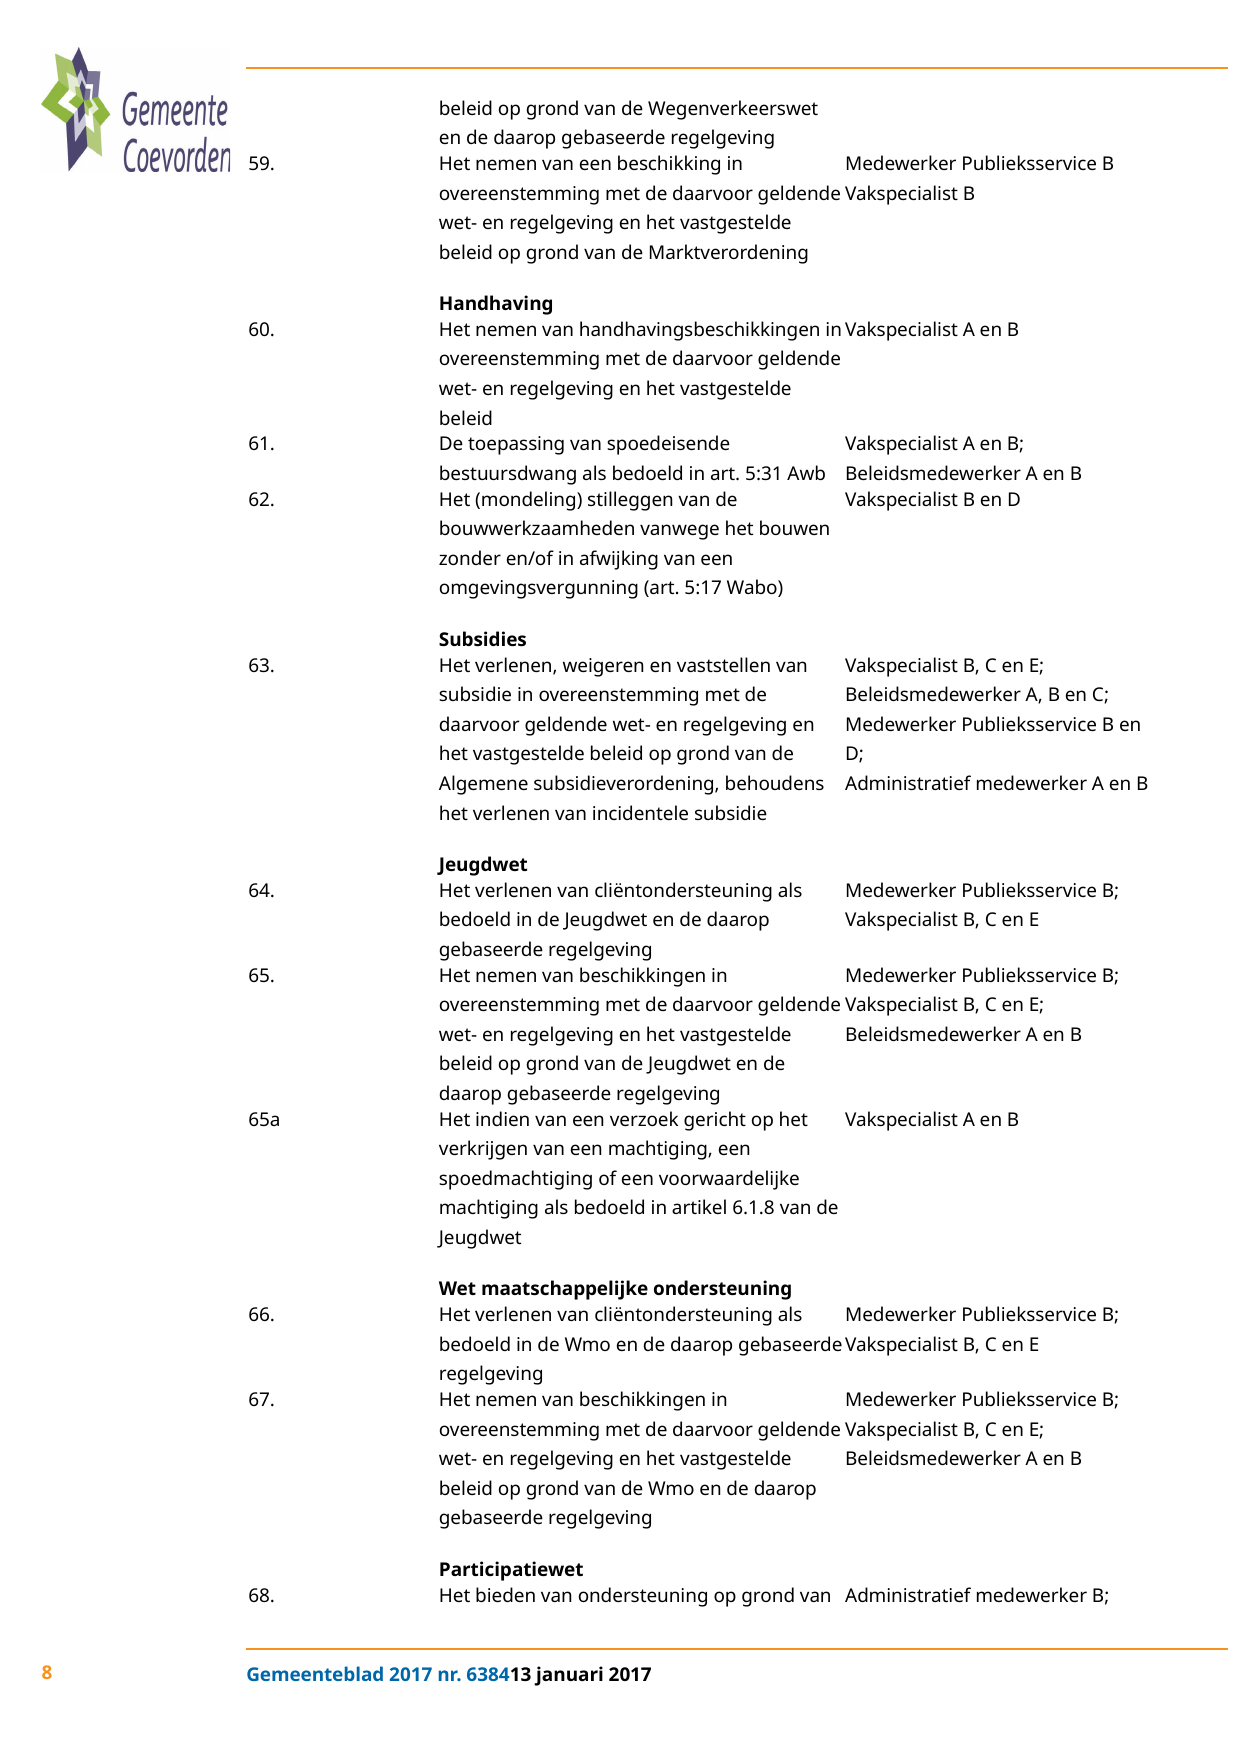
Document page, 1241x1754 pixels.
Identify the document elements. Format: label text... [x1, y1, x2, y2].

table_cell [439, 600, 845, 626]
table_cell [248, 1530, 439, 1556]
table_cell Het bieden van ondersteuning op grond van [439, 1582, 845, 1607]
table_cell 66. [248, 1301, 439, 1386]
table_cell 68. [248, 1582, 439, 1607]
table_cell [845, 265, 1152, 290]
table_cell Handhaving [439, 290, 845, 316]
table_cell 67. [248, 1386, 439, 1530]
table_cell [248, 265, 439, 290]
table_cell Het (mondeling) stilleggen van de bouwwerkzaamheden vanwege het bouwen zonder en/of in afwijking van een omgevingsvergunning (art. 5:17 Wabo) [439, 486, 845, 600]
table_cell 63. [248, 652, 439, 825]
table_cell [439, 825, 845, 851]
table_cell Het nemen van handhavingsbeschikkingen in overeenstemming met de daarvoor geldende wet- en regelgeving en het vastgestelde beleid [439, 316, 845, 431]
table_cell [845, 600, 1152, 626]
table_cell Wet maatschappelijke ondersteuning [439, 1276, 845, 1301]
picture [41, 47, 231, 172]
table_cell Het nemen van beschikkingen in overeenstemming met de daarvoor geldende wet- en regelgeving en het vastgestelde beleid op grond van de Wmo en de daarop gebaseerde regelgeving [439, 1386, 845, 1530]
table_cell [248, 1556, 439, 1582]
table_cell [845, 95, 1152, 150]
table_cell [248, 1276, 439, 1301]
table_cell [845, 1556, 1152, 1582]
table_cell [439, 1530, 845, 1556]
table_cell [248, 290, 439, 316]
table_cell 64. [248, 877, 439, 962]
table_cell [248, 825, 439, 851]
table_cell Vakspecialist B en D [845, 486, 1152, 600]
table_cell Vakspecialist A en B [845, 1106, 1152, 1250]
table_cell Het verlenen van cliëntondersteuning als bedoeld in de Wmo en de daarop gebaseerde regelgeving [439, 1301, 845, 1386]
table_cell Jeugdwet [439, 851, 845, 877]
table_cell Vakspecialist B, C en E; Beleidsmedewerker A, B en C; Medewerker Publieksservice B en D; Administratief medewerker A en B [845, 652, 1152, 825]
table_cell Medewerker Publieksservice B; Vakspecialist B, C en E [845, 1301, 1152, 1386]
table_cell Het indien van een verzoek gericht op het verkrijgen van een machtiging, een spoedmachtiging of een voorwaardelijke machtiging als bedoeld in artikel 6.1.8 van de Jeugdwet [439, 1106, 845, 1250]
table_cell beleid op grond van de Wegenverkeerswet en de daarop gebaseerde regelgeving [439, 95, 845, 150]
table_cell [439, 265, 845, 290]
table_cell Medewerker Publieksservice B; Vakspecialist B, C en E [845, 877, 1152, 962]
table_cell [439, 1250, 845, 1276]
table_cell [248, 851, 439, 877]
table_cell 65a [248, 1106, 439, 1250]
table_cell 59. [248, 150, 439, 264]
table_cell [845, 851, 1152, 877]
table_cell Subsidies [439, 626, 845, 652]
table_cell Het nemen van een beschikking in overeenstemming met de daarvoor geldende wet- en regelgeving en het vastgestelde beleid op grond van de Marktverordening [439, 150, 845, 264]
table_cell Het nemen van beschikkingen in overeenstemming met de daarvoor geldende wet- en regelgeving en het vastgestelde beleid op grond van de Jeugdwet en de daarop gebaseerde regelgeving [439, 962, 845, 1106]
table_cell Medewerker Publieksservice B; Vakspecialist B, C en E; Beleidsmedewerker A en B [845, 962, 1152, 1106]
table_cell Participatiewet [439, 1556, 845, 1582]
table_cell Vakspecialist A en B [845, 316, 1152, 431]
table_cell [845, 1250, 1152, 1276]
table_cell 60. [248, 316, 439, 431]
table_cell Administratief medewerker B; [845, 1582, 1152, 1607]
table_cell [248, 95, 439, 150]
table_cell Vakspecialist A en B; Beleidsmedewerker A en B [845, 431, 1152, 486]
table_cell [845, 290, 1152, 316]
table_cell 62. [248, 486, 439, 600]
table_cell Het verlenen, weigeren en vaststellen van subsidie in overeenstemming met de daarvoor geldende wet- en regelgeving en het vastgestelde beleid op grond van de Algemene subsidieverordening, behoudens het verlenen van incidentele subsidie [439, 652, 845, 825]
table_cell De toepassing van spoedeisende bestuursdwang als bedoeld in art. 5:31 Awb [439, 431, 845, 486]
table_cell Medewerker Publieksservice B; Vakspecialist B, C en E; Beleidsmedewerker A en B [845, 1386, 1152, 1530]
table_cell [845, 1530, 1152, 1556]
table_cell [845, 1276, 1152, 1301]
table_cell [845, 825, 1152, 851]
table_cell Medewerker Publieksservice B Vakspecialist B [845, 150, 1152, 264]
table_cell 65. [248, 962, 439, 1106]
table_cell [845, 626, 1152, 652]
table_cell [248, 626, 439, 652]
table_cell [248, 600, 439, 626]
table_cell 61. [248, 431, 439, 486]
table_cell [248, 1250, 439, 1276]
table_cell Het verlenen van cliëntondersteuning als bedoeld in de Jeugdwet en de daarop gebaseerde regelgeving [439, 877, 845, 962]
